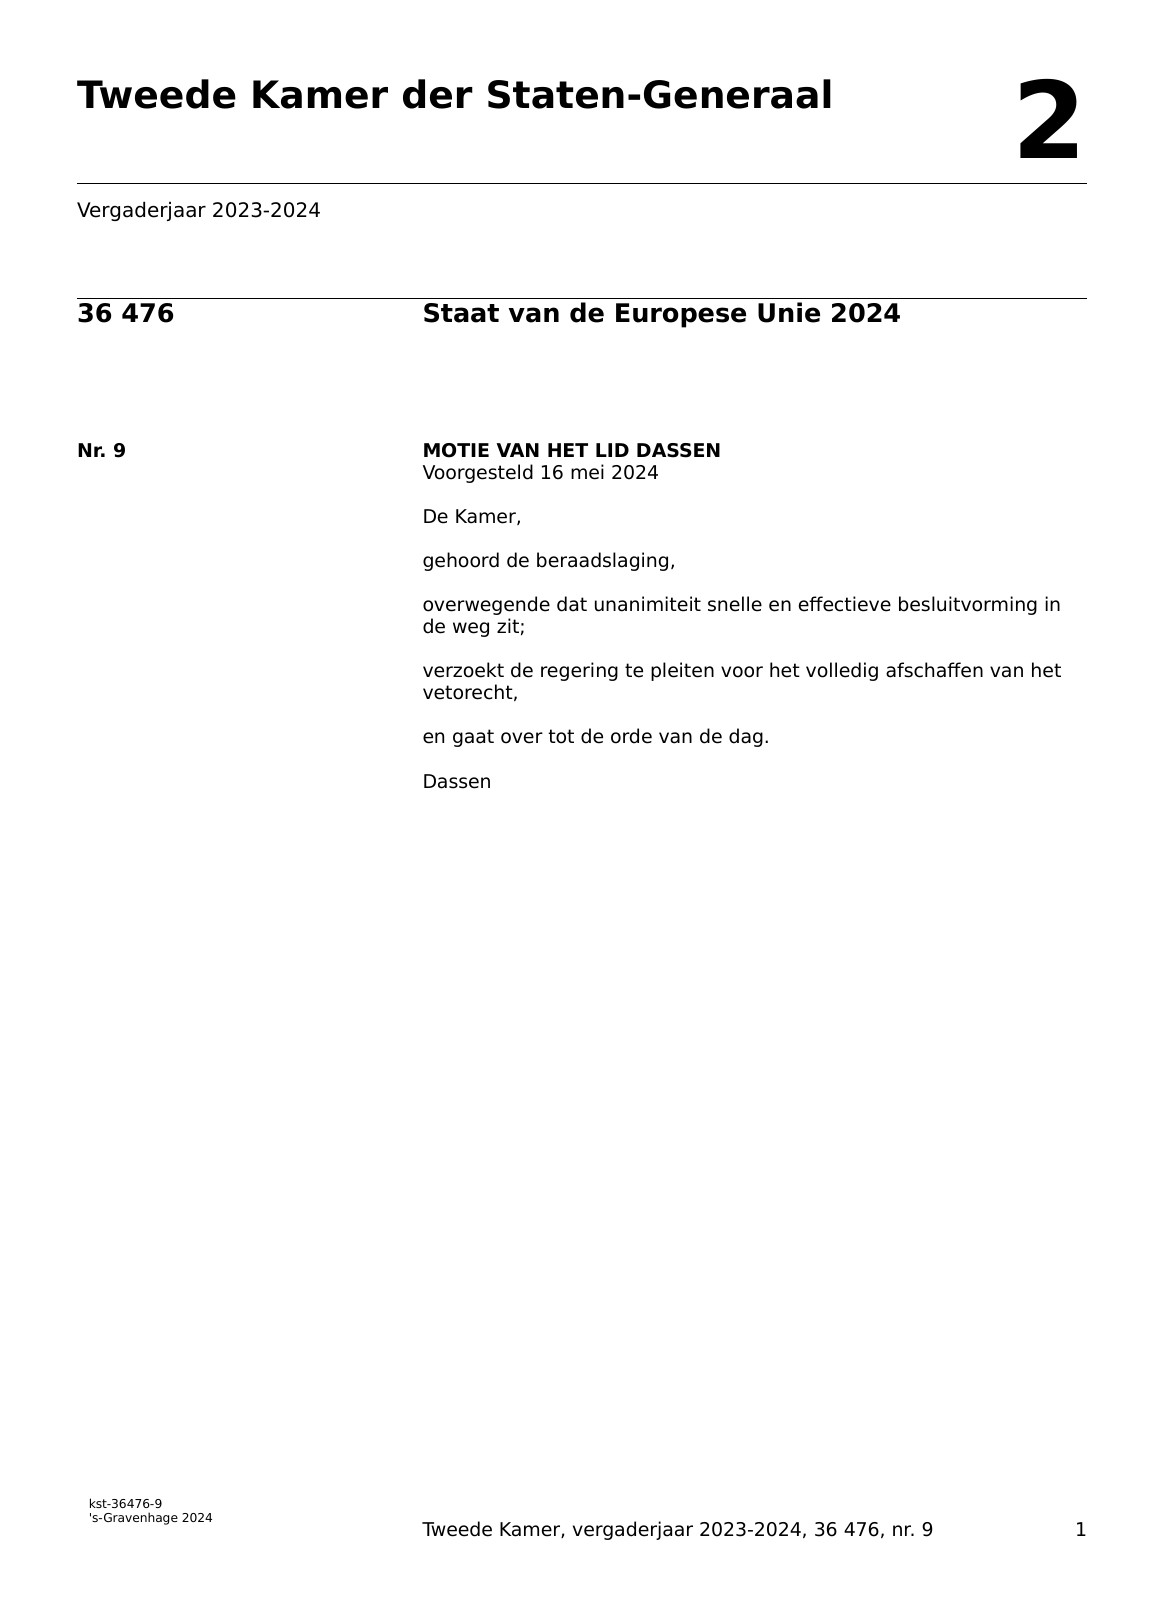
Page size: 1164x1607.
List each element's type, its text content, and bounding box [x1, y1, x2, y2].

text verzoekt de regering te pleiten voor het volledig afschaffen van het vetorecht, [422, 660, 1087, 704]
subtitle 36 476 Staat van de Europese Unie 2024 [77, 299, 1087, 329]
subtitle Nr. 9 MOTIE VAN HET LID DASSEN [77, 440, 1087, 462]
text gehoord de beraadslaging, [422, 550, 1087, 572]
text 's-Gravenhage 2024 [88, 1511, 323, 1525]
text De Kamer, [422, 506, 1087, 528]
text Voorgesteld 16 mei 2024 [422, 462, 1087, 484]
text kst-36476-9 [88, 1497, 323, 1511]
text Dassen [422, 771, 1087, 793]
table_header 2 [886, 59, 1087, 183]
table_cell Vergaderjaar 2023-2024 [77, 184, 1087, 298]
text en gaat over tot de orde van de dag. [422, 726, 1087, 748]
table_header Tweede Kamer der Staten-Generaal [77, 59, 886, 183]
text overwegende dat unanimiteit snelle en effectieve besluitvorming in de weg zit; [422, 594, 1087, 638]
